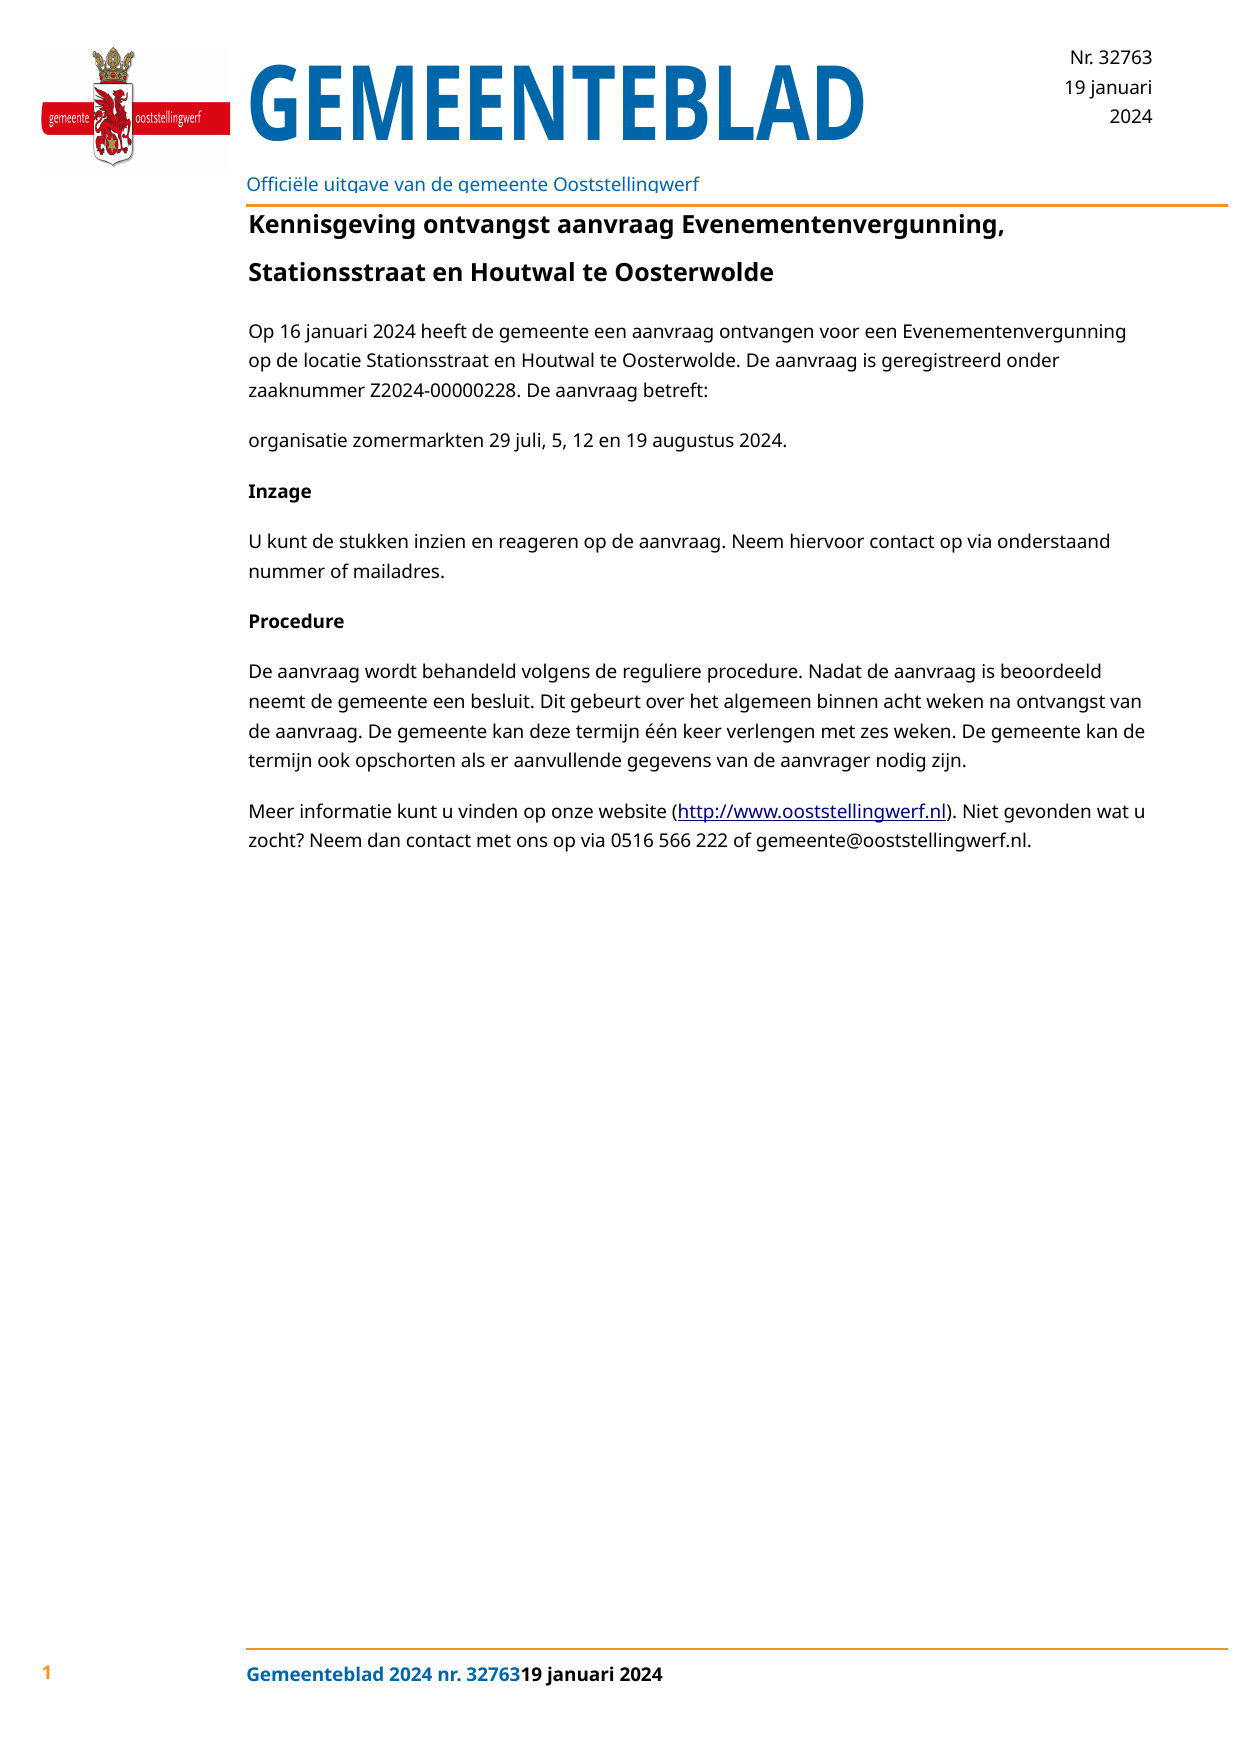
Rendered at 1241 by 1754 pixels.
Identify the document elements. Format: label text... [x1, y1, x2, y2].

text Meer informatie kunt u vinden op onze website (http://www.ooststellingwerf.nl). Niet gevonden wat u zocht? Neem dan contact met ons op via 0516 566 222 of gemeente@ooststellingwerf.nl. [248, 798, 1152, 853]
text organisatie zomermarkten 29 juli, 5, 12 en 19 augustus 2024. [248, 427, 1152, 453]
text U kunt de stukken inzien en reageren op de aanvraag. Neem hiervoor contact op via onderstaand nummer of mailadres. [248, 528, 1152, 584]
text Procedure [248, 608, 1152, 634]
picture [41, 47, 231, 172]
text De aanvraag wordt behandeld volgens de reguliere procedure. Nadat de aanvraag is beoordeeld neemt de gemeente een besluit. Dit gebeurt over het algemeen binnen acht weken na ontvangst van de aanvraag. De gemeente kan deze termijn één keer verlengen met zes weken. De gemeente kan de termijn ook opschorten als er aanvullende gegevens van de aanvrager nodig zijn. [248, 659, 1152, 773]
text Inzage [248, 478, 1152, 504]
text Op 16 januari 2024 heeft de gemeente een aanvraag ontvangen voor een Evenementenvergunning op de locatie Stationsstraat en Houtwal te Oosterwolde. De aanvraag is geregistreerd onder zaaknummer Z2024-00000228. De aanvraag betreft: [248, 318, 1152, 403]
text Kennisgeving ontvangst aanvraag Evenementenvergunning, Stationsstraat en Houtwal te Oosterwolde [248, 207, 1152, 288]
